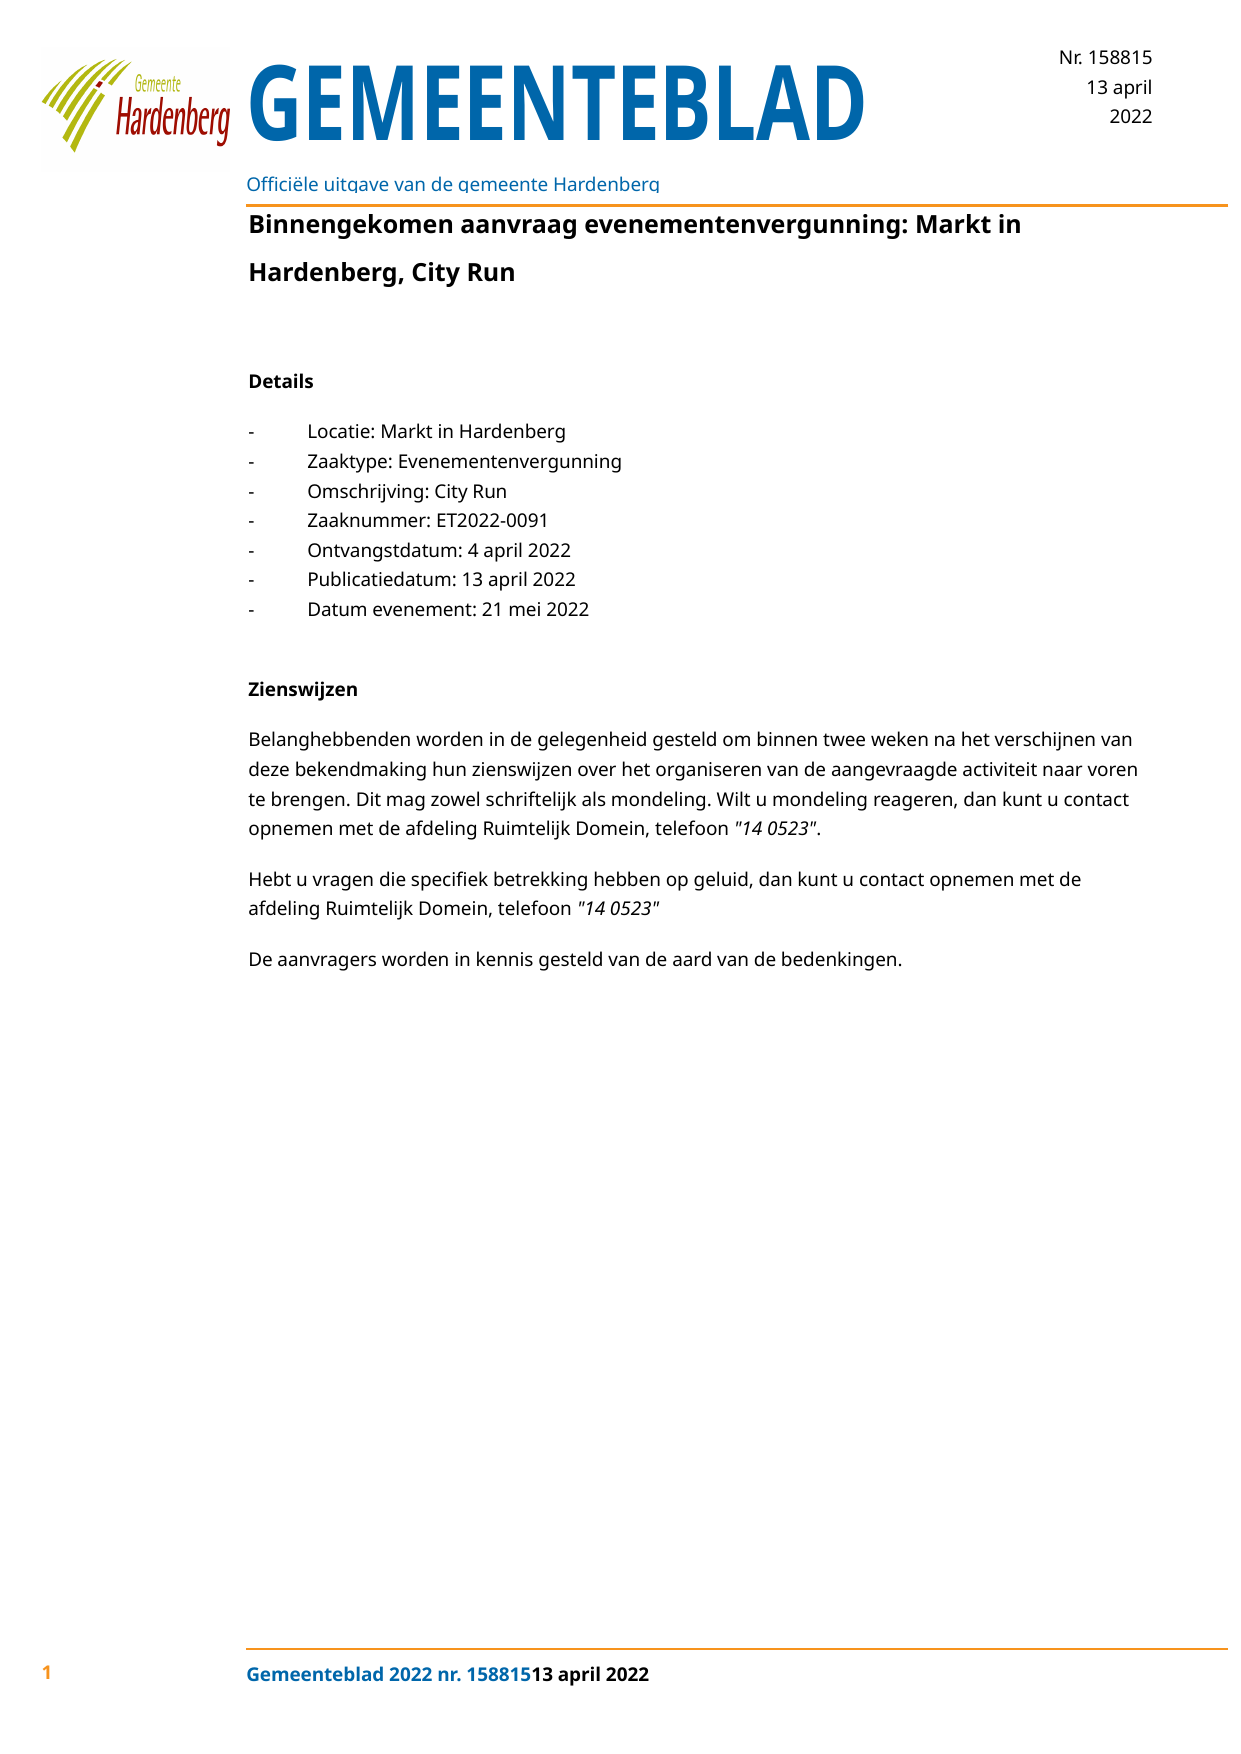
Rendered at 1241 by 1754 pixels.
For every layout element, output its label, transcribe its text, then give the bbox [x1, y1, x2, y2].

list Zaaktype: Evenementenvergunning [248, 448, 1152, 474]
text De aanvragers worden in kennis gesteld van de aard van de bedenkingen. [248, 946, 1152, 972]
text Hebt u vragen die specifiek betrekking hebben op geluid, dan kunt u contact opnemen met de afdeling Ruimtelijk Domein, telefoon "14 0523" [248, 866, 1152, 921]
text Belanghebbenden worden in de gelegenheid gesteld om binnen twee weken na het verschijnen van deze bekendmaking hun zienswijzen over het organiseren van de aangevraagde activiteit naar voren te brengen. Dit mag zowel schriftelijk als mondeling. Wilt u mondeling reageren, dan kunt u contact opnemen met de afdeling Ruimtelijk Domein, telefoon "14 0523". [248, 727, 1152, 841]
text Zienswijzen [248, 676, 1152, 702]
list Locatie: Markt in Hardenberg [248, 419, 1152, 444]
list Datum evenement: 21 mei 2022 [248, 596, 1152, 622]
text Binnengekomen aanvraag evenementenvergunning: Markt in Hardenberg, City Run [248, 207, 1152, 288]
list Ontvangstdatum: 4 april 2022 [248, 537, 1152, 563]
picture [41, 47, 231, 172]
list Zaaknummer: ET2022-0091 [248, 507, 1152, 533]
text Details [248, 368, 1152, 394]
list Omschrijving: City Run [248, 478, 1152, 504]
list Publicatiedatum: 13 april 2022 [248, 567, 1152, 592]
